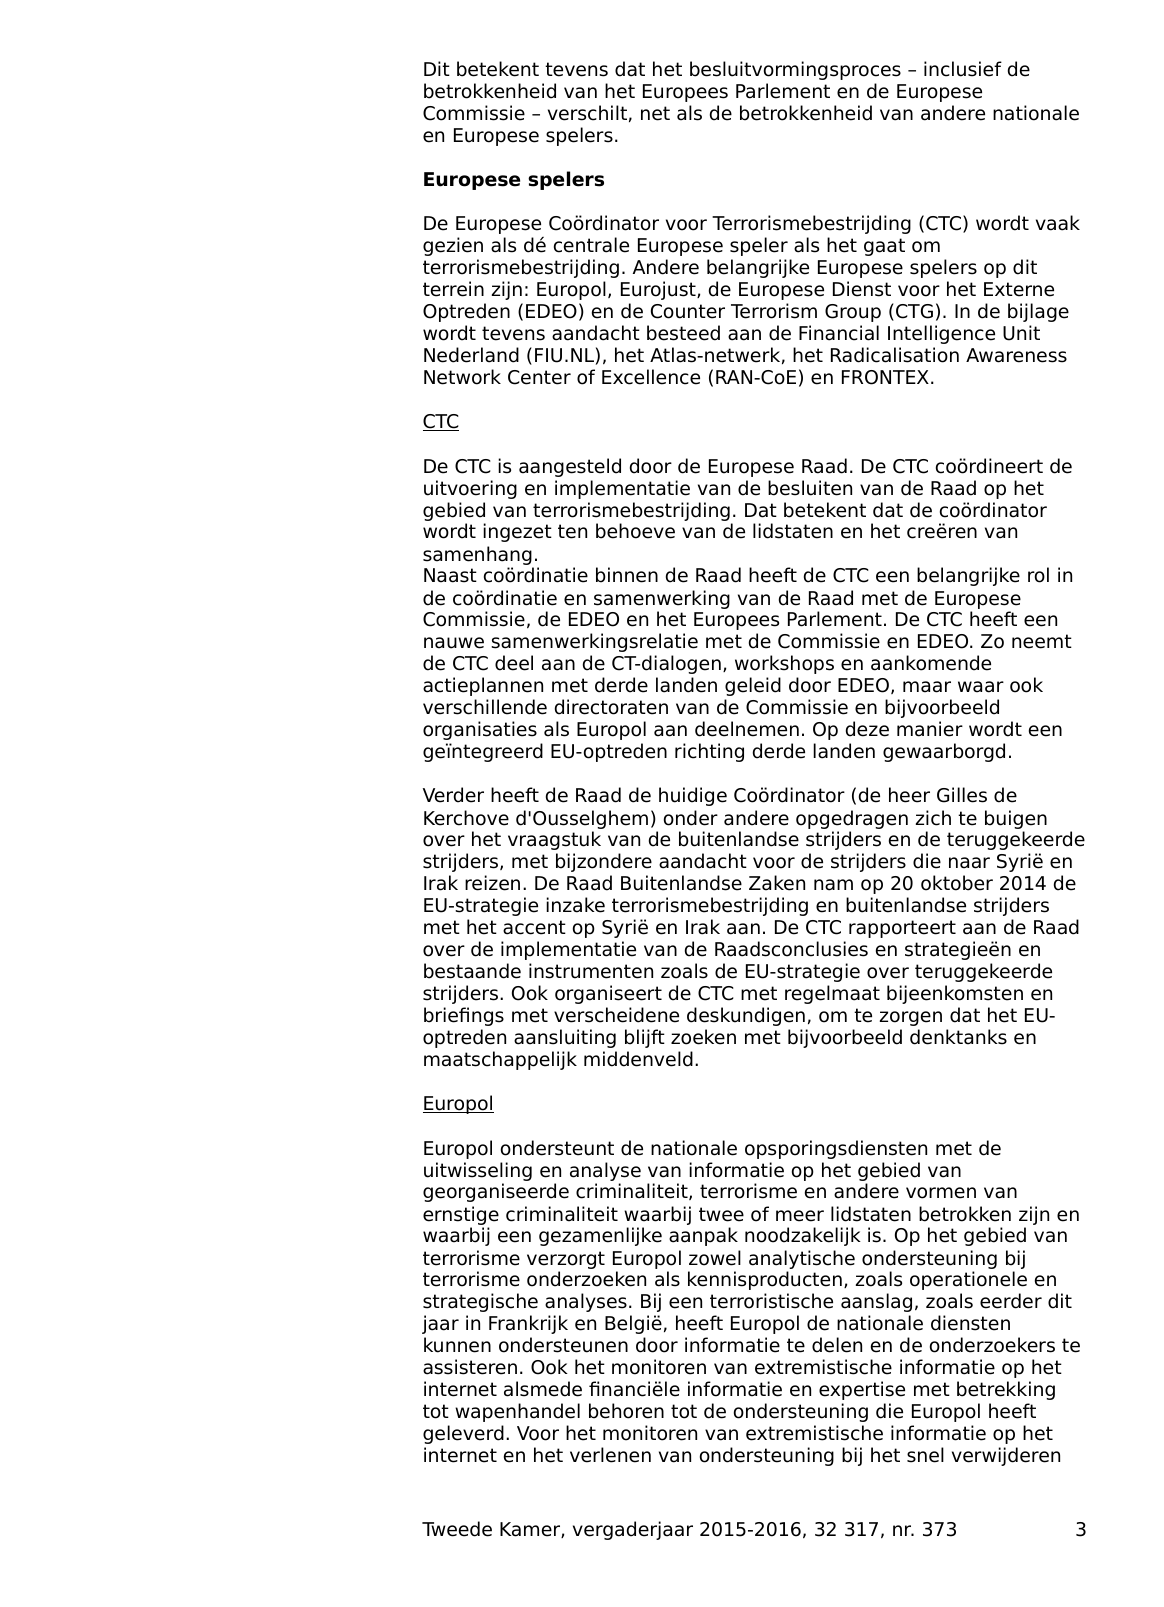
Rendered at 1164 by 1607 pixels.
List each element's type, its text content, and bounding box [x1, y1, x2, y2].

subtitle Europese spelers [422, 169, 1087, 191]
subtitle Europol [422, 1093, 1087, 1115]
text Naast coördinatie binnen de Raad heeft de CTC een belangrijke rol in de coördinatie en samenwerking van de Raad met de Europese Commissie, de EDEO en het Europees Parlement. De CTC heeft een nauwe samenwerkingsrelatie met de Commissie en EDEO. Zo neemt de CTC deel aan de CT-dialogen, workshops en aankomende actieplannen met derde landen geleid door EDEO, maar waar ook verschillende directoraten van de Commissie en bijvoorbeeld organisaties als Europol aan deelnemen. Op deze manier wordt een geïntegreerd EU-optreden richting derde landen gewaarborgd. [422, 565, 1087, 763]
text De Europese Coördinator voor Terrorismebestrijding (CTC) wordt vaak gezien als dé centrale Europese speler als het gaat om terrorismebestrijding. Andere belangrijke Europese spelers op dit terrein zijn: Europol, Eurojust, de Europese Dienst voor het Externe Optreden (EDEO) en de Counter Terrorism Group (CTG). In de bijlage wordt tevens aandacht besteed aan de Financial Intelligence Unit Nederland (FIU.NL), het Atlas-netwerk, het Radicalisation Awareness Network Center of Excellence (RAN-CoE) en FRONTEX. [422, 213, 1087, 389]
text Europol ondersteunt de nationale opsporingsdiensten met de uitwisseling en analyse van informatie op het gebied van georganiseerde criminaliteit, terrorisme en andere vormen van ernstige criminaliteit waarbij twee of meer lidstaten betrokken zijn en waarbij een gezamenlijke aanpak noodzakelijk is. Op het gebied van terrorisme verzorgt Europol zowel analytische ondersteuning bij terrorisme onderzoeken als kennisproducten, zoals operationele en strategische analyses. Bij een terroristische aanslag, zoals eerder dit jaar in Frankrijk en België, heeft Europol de nationale diensten kunnen ondersteunen door informatie te delen en de onderzoekers te assisteren. Ook het monitoren van extremistische informatie op het internet alsmede financiële informatie en expertise met betrekking tot wapenhandel behoren tot de ondersteuning die Europol heeft geleverd. Voor het monitoren van extremistische informatie op het internet en het verlenen van ondersteuning bij het snel verwijderen [422, 1137, 1087, 1467]
text Dit betekent tevens dat het besluitvormingsproces – inclusief de betrokkenheid van het Europees Parlement en de Europese Commissie – verschilt, net als de betrokkenheid van andere nationale en Europese spelers. [422, 59, 1087, 147]
text Verder heeft de Raad de huidige Coördinator (de heer Gilles de Kerchove d'Ousselghem) onder andere opgedragen zich te buigen over het vraagstuk van de buitenlandse strijders en de teruggekeerde strijders, met bijzondere aandacht voor de strijders die naar Syrië en Irak reizen. De Raad Buitenlandse Zaken nam op 20 oktober 2014 de EU-strategie inzake terrorismebestrijding en buitenlandse strijders met het accent op Syrië en Irak aan. De CTC rapporteert aan de Raad over de implementatie van de Raadsconclusies en strategieën en bestaande instrumenten zoals de EU-strategie over teruggekeerde strijders. Ook organiseert de CTC met regelmaat bijeenkomsten en briefings met verscheidene deskundigen, om te zorgen dat het EU-optreden aansluiting blijft zoeken met bijvoorbeeld denktanks en maatschappelijk middenveld. [422, 785, 1087, 1071]
text De CTC is aangesteld door de Europese Raad. De CTC coördineert de uitvoering en implementatie van de besluiten van de Raad op het gebied van terrorismebestrijding. Dat betekent dat de coördinator wordt ingezet ten behoeve van de lidstaten en het creëren van samenhang. [422, 456, 1087, 565]
subtitle CTC [422, 411, 1087, 433]
